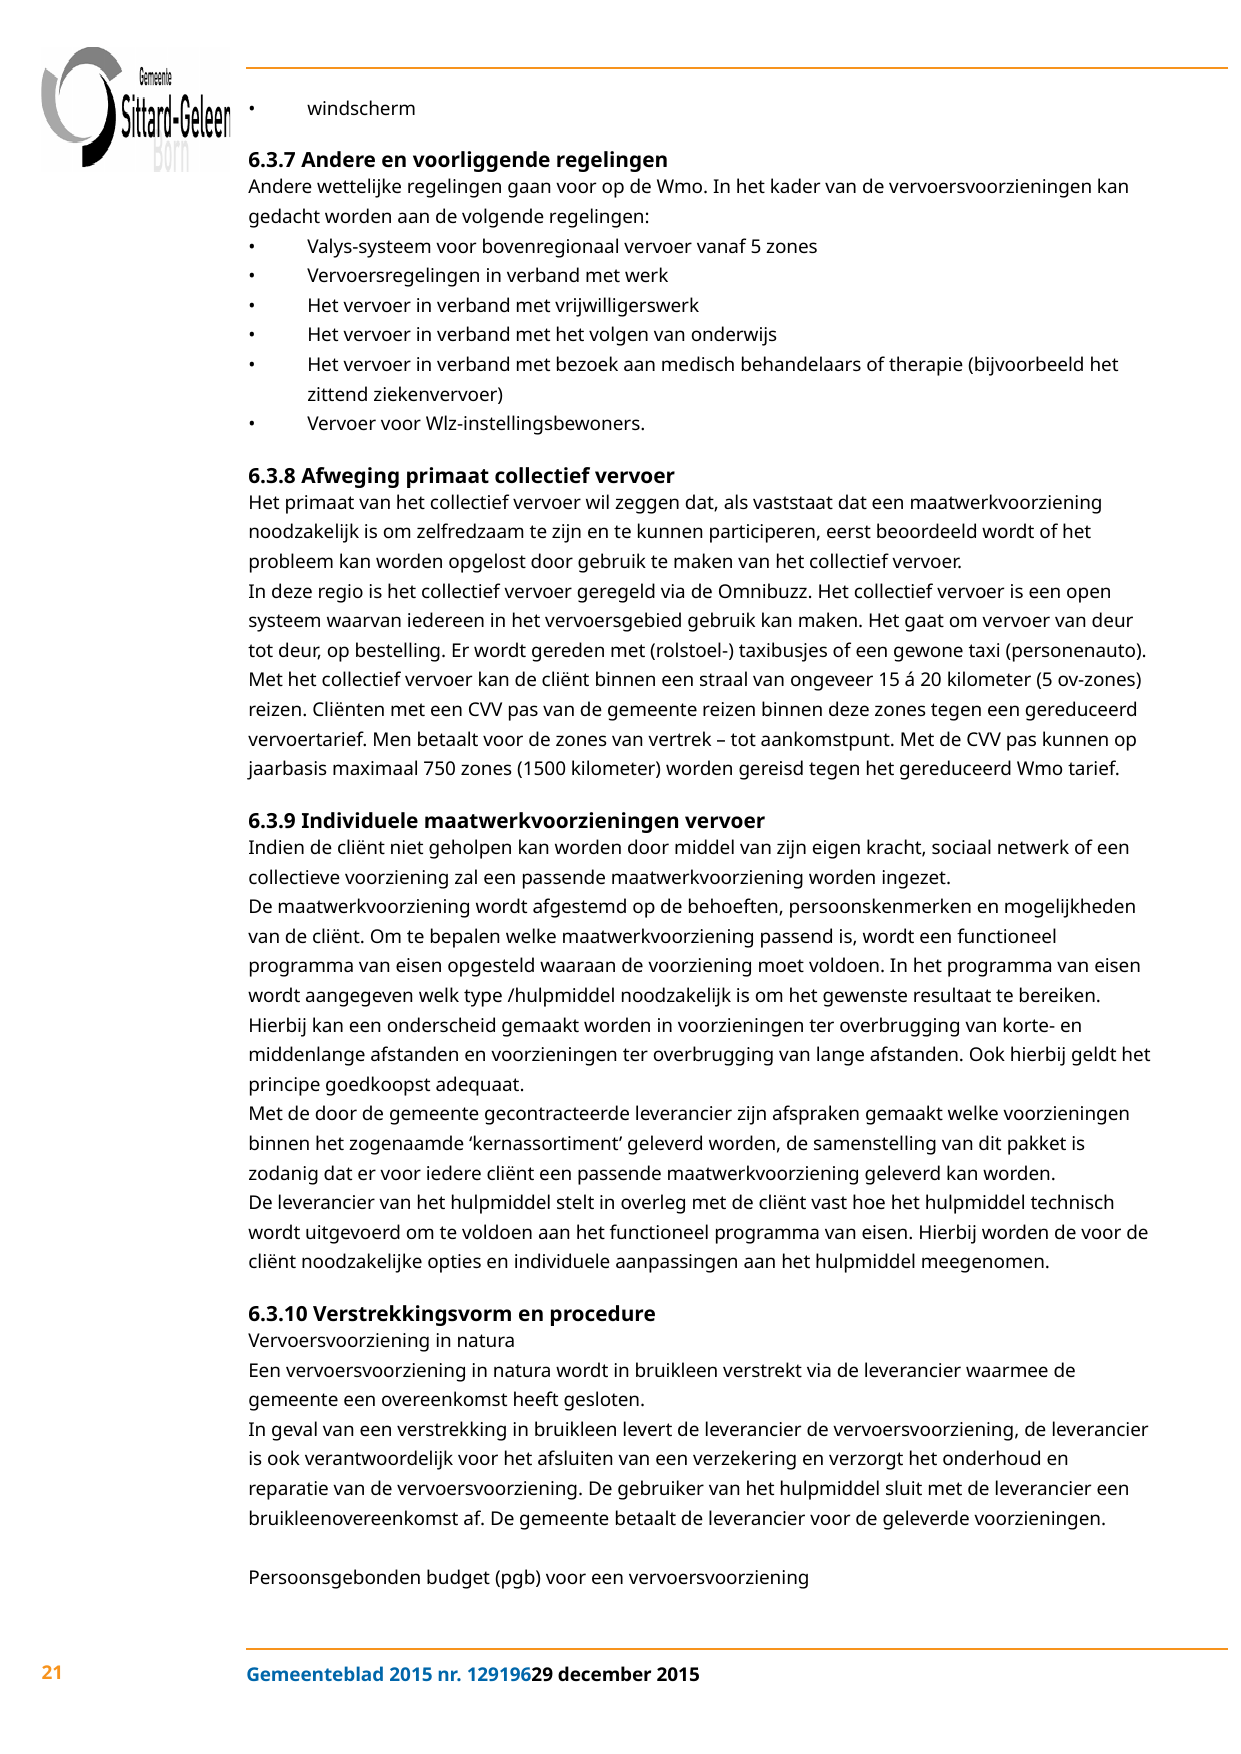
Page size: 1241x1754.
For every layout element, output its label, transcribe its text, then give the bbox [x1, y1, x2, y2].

picture [41, 47, 231, 172]
text In geval van een verstrekking in bruikleen levert de leverancier de vervoersvoorziening, de leverancier is ook verantwoordelijk voor het afsluiten van een verzekering en verzorgt het onderhoud en reparatie van de vervoersvoorziening. De gebruiker van het hulpmiddel sluit met de leverancier een bruikleenovereenkomst af. De gemeente betaalt de leverancier voor de geleverde voorzieningen. [248, 1416, 1152, 1531]
text Het primaat van het collectief vervoer wil zeggen dat, als vaststaat dat een maatwerkvoorziening noodzakelijk is om zelfredzaam te zijn en te kunnen participeren, eerst beoordeeld wordt of het probleem kan worden opgelost door gebruik te maken van het collectief vervoer. [248, 489, 1152, 574]
list Het vervoer in verband met bezoek aan medisch behandelaars of therapie (bijvoorbeeld het zittend ziekenvervoer) [248, 351, 1152, 406]
list windscherm [248, 95, 1152, 121]
text 6.3.10 Verstrekkingsvorm en procedure [248, 1299, 1152, 1327]
text De maatwerkvoorziening wordt afgestemd op de behoeften, persoonskenmerken en mogelijkheden van de cliënt. Om te bepalen welke maatwerkvoorziening passend is, wordt een functioneel programma van eisen opgesteld waaraan de voorziening moet voldoen. In het programma van eisen wordt aangegeven welk type /hulpmiddel noodzakelijk is om het gewenste resultaat te bereiken. Hierbij kan een onderscheid gemaakt worden in voorzieningen ter overbrugging van korte- en middenlange afstanden en voorzieningen ter overbrugging van lange afstanden. Ook hierbij geldt het principe goedkoopst adequaat. [248, 893, 1152, 1097]
text Indien de cliënt niet geholpen kan worden door middel van zijn eigen kracht, sociaal netwerk of een collectieve voorziening zal een passende maatwerkvoorziening worden ingezet. [248, 834, 1152, 889]
text Vervoersvoorziening in natura [248, 1327, 1152, 1353]
list Valys-systeem voor bovenregionaal vervoer vanaf 5 zones [248, 233, 1152, 258]
text De leverancier van het hulpmiddel stelt in overleg met de cliënt vast hoe het hulpmiddel technisch wordt uitgevoerd om te voldoen aan het functioneel programma van eisen. Hierbij worden de voor de cliënt noodzakelijke opties en individuele aanpassingen aan het hulpmiddel meegenomen. [248, 1189, 1152, 1274]
list Vervoersregelingen in verband met werk [248, 262, 1152, 288]
text Een vervoersvoorziening in natura wordt in bruikleen verstrekt via de leverancier waarmee de gemeente een overeenkomst heeft gesloten. [248, 1357, 1152, 1412]
list Het vervoer in verband met het volgen van onderwijs [248, 322, 1152, 347]
text In deze regio is het collectief vervoer geregeld via de Omnibuzz. Het collectief vervoer is een open systeem waarvan iedereen in het vervoersgebied gebruik kan maken. Het gaat om vervoer van deur tot deur, op bestelling. Er wordt gereden met (rolstoel-) taxibusjes of een gewone taxi (personenauto). Met het collectief vervoer kan de cliënt binnen een straal van ongeveer 15 á 20 kilometer (5 ov-zones) reizen. Cliënten met een CVV pas van de gemeente reizen binnen deze zones tegen een gereduceerd vervoertarief. Men betaalt voor de zones van vertrek – tot aankomstpunt. Met de CVV pas kunnen op jaarbasis maximaal 750 zones (1500 kilometer) worden gereisd tegen het gereduceerd Wmo tarief. [248, 578, 1152, 781]
text Andere wettelijke regelingen gaan voor op de Wmo. In het kader van de vervoersvoorzieningen kan gedacht worden aan de volgende regelingen: [248, 174, 1152, 229]
text 6.3.8 Afweging primaat collectief vervoer [248, 461, 1152, 489]
text 6.3.7 Andere en voorliggende regelingen [248, 145, 1152, 174]
list Vervoer voor Wlz-instellingsbewoners. [248, 410, 1152, 436]
list Het vervoer in verband met vrijwilligerswerk [248, 292, 1152, 318]
text 6.3.9 Individuele maatwerkvoorzieningen vervoer [248, 806, 1152, 834]
text Met de door de gemeente gecontracteerde leverancier zijn afspraken gemaakt welke voorzieningen binnen het zogenaamde ‘kernassortiment’ geleverd worden, de samenstelling van dit pakket is zodanig dat er voor iedere cliënt een passende maatwerkvoorziening geleverd kan worden. [248, 1101, 1152, 1185]
text Persoonsgebonden budget (pgb) voor een vervoersvoorziening [248, 1564, 1152, 1590]
